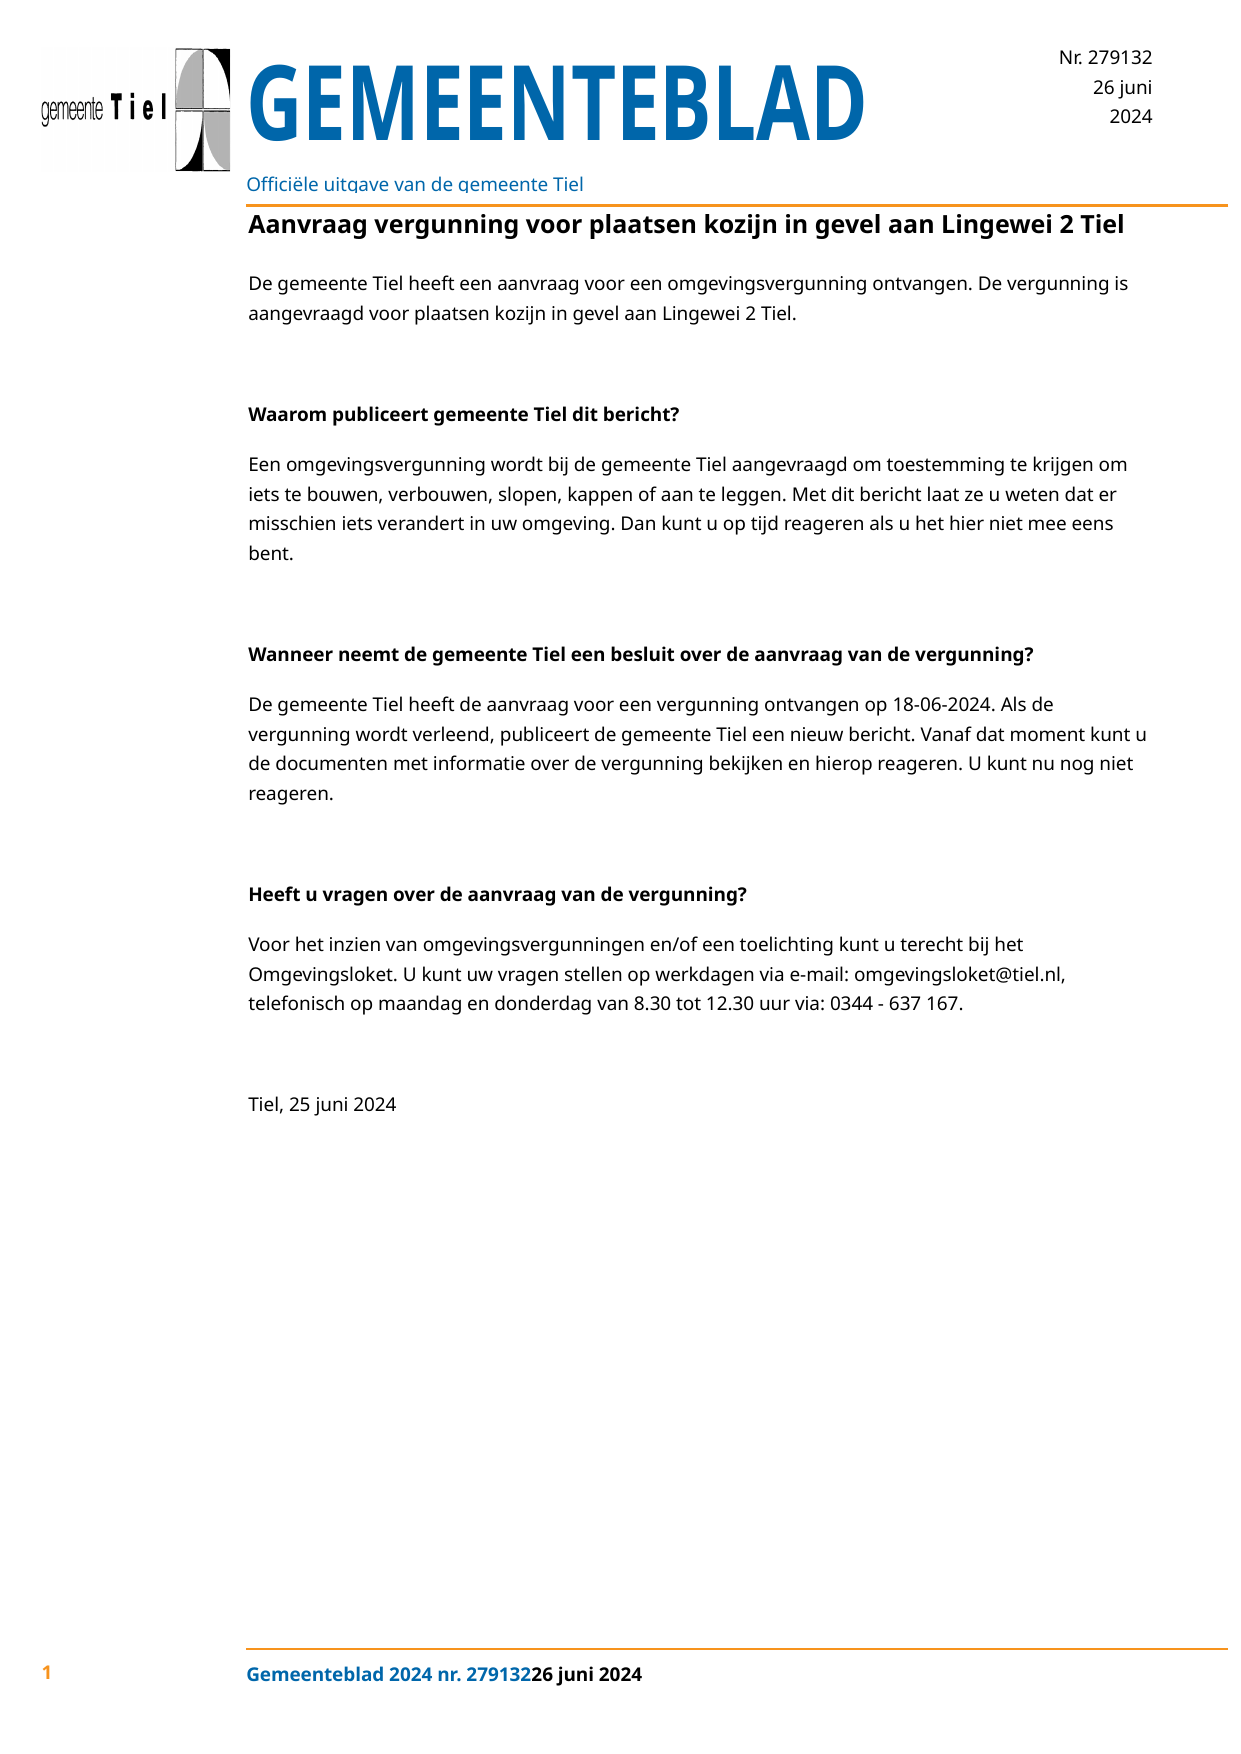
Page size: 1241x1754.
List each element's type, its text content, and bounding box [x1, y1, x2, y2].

text Tiel, 25 juni 2024 [248, 1091, 1152, 1117]
text Een omgevingsvergunning wordt bij de gemeente Tiel aangevraagd om toestemming te krijgen om iets te bouwen, verbouwen, slopen, kappen of aan te leggen. Met dit bericht laat ze u weten dat er misschien iets verandert in uw omgeving. Dan kunt u op tijd reageren als u het hier niet mee eens bent. [248, 451, 1152, 566]
text Heeft u vragen over de aanvraag van de vergunning? [248, 881, 1152, 906]
text Aanvraag vergunning voor plaatsen kozijn in gevel aan Lingewei 2 Tiel [248, 207, 1152, 241]
picture [41, 47, 231, 172]
text Voor het inzien van omgevingsvergunningen en/of een toelichting kunt u terecht bij het Omgevingsloket. U kunt uw vragen stellen op werkdagen via e-mail: omgevingsloket@tiel.nl, telefonisch op maandag en donderdag van 8.30 tot 12.30 uur via: 0344 - 637 167. [248, 931, 1152, 1016]
text De gemeente Tiel heeft een aanvraag voor een omgevingsvergunning ontvangen. De vergunning is aangevraagd voor plaatsen kozijn in gevel aan Lingewei 2 Tiel. [248, 270, 1152, 326]
text Waarom publiceert gemeente Tiel dit bericht? [248, 401, 1152, 426]
text De gemeente Tiel heeft de aanvraag voor een vergunning ontvangen op 18-06-2024. Als de vergunning wordt verleend, publiceert de gemeente Tiel een nieuw bericht. Vanaf dat moment kunt u de documenten met informatie over de vergunning bekijken en hierop reageren. U kunt nu nog niet reageren. [248, 691, 1152, 806]
text Wanneer neemt de gemeente Tiel een besluit over de aanvraag van de vergunning? [248, 641, 1152, 666]
